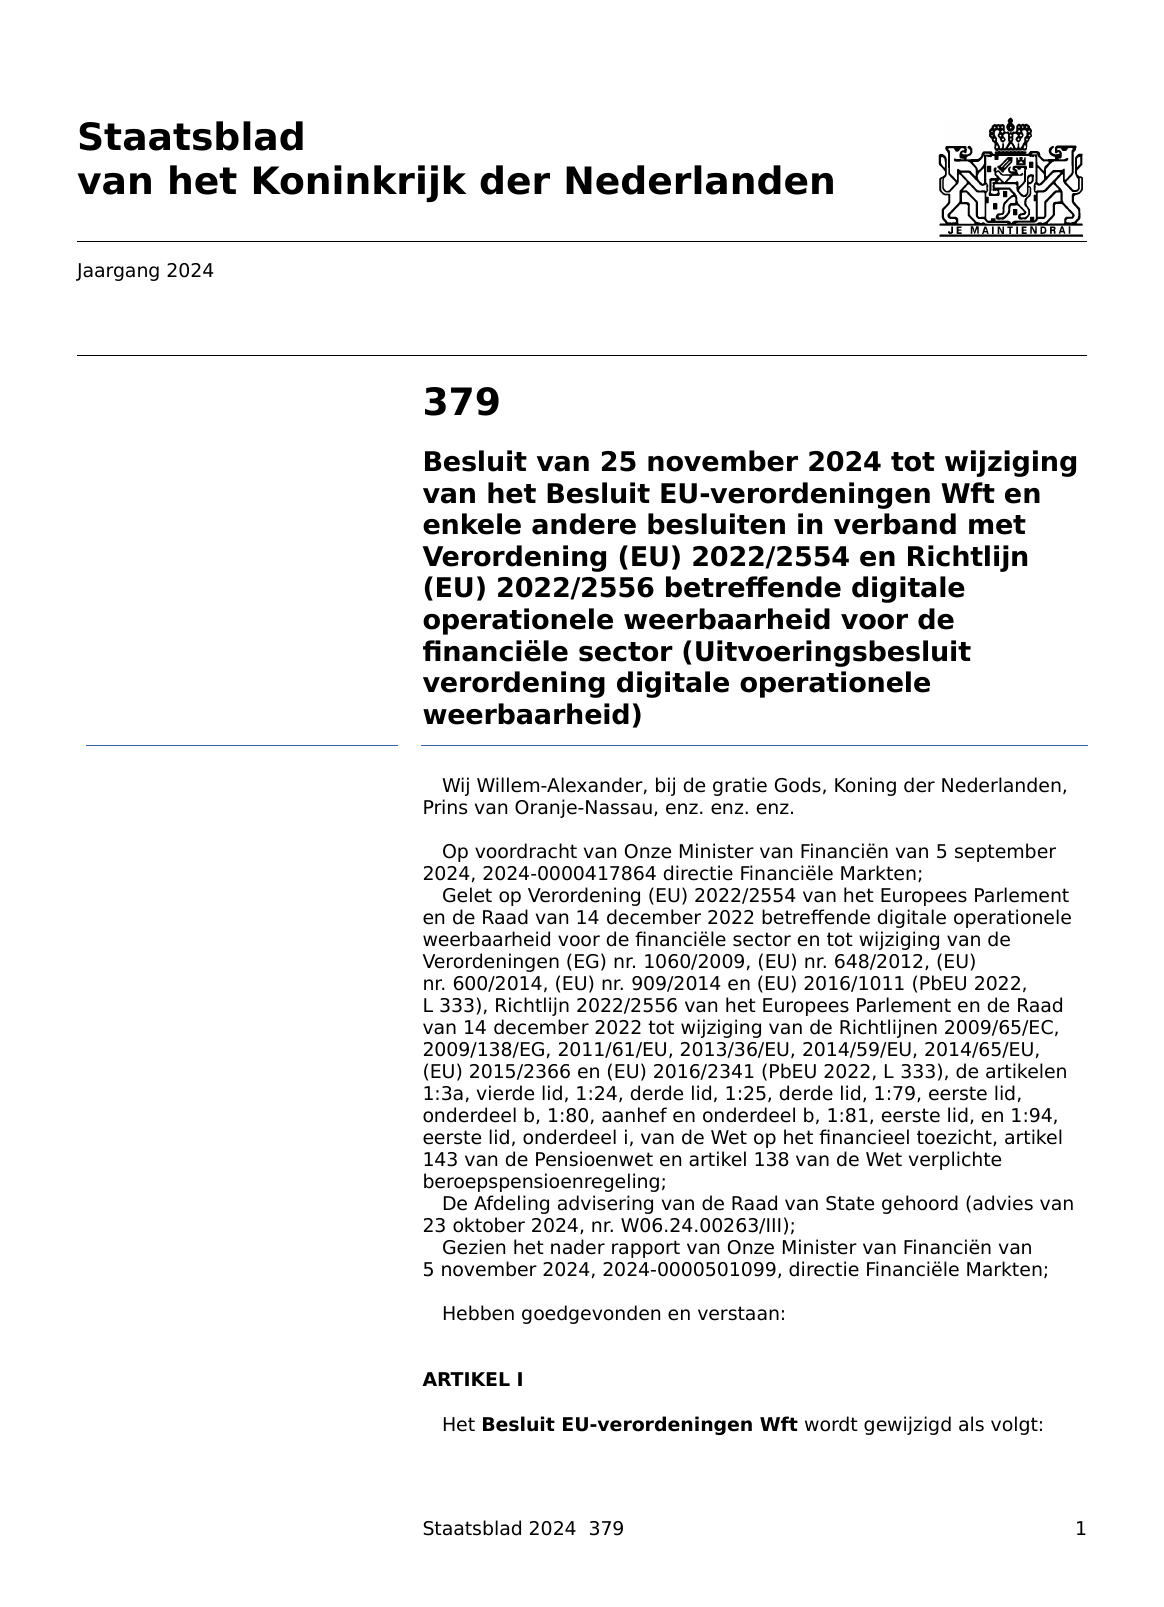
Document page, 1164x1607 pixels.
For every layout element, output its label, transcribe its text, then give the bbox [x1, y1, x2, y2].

table_cell Jaargang 2024 [77, 242, 1087, 355]
text Besluit van 25 november 2024 tot wijziging van het Besluit EU-verordeningen Wft en enkele andere besluiten in verband met Verordening (EU) 2022/2554 en Richtlijn (EU) 2022/2556 betreffende digitale operationele weerbaarheid voor de financiële sector (Uitvoeringsbesluit verordening digitale operationele weerbaarheid) [422, 447, 1087, 731]
text Gezien het nader rapport van Onze Minister van Financiën van 5 november 2024, 2024-0000501099, directie Financiële Markten; [422, 1237, 1087, 1281]
text Het Besluit EU-verordeningen Wft wordt gewijzigd als volgt: [422, 1413, 1087, 1435]
subtitle ARTIKEL I [422, 1369, 1087, 1391]
table_header Staatsblad van het Koninkrijk der Nederlanden [77, 100, 886, 241]
text Op voordracht van Onze Minister van Financiën van 5 september 2024, 2024-0000417864 directie Financiële Markten; [422, 841, 1087, 885]
table_header [886, 100, 1087, 241]
text Gelet op Verordening (EU) 2022/2554 van het Europees Parlement en de Raad van 14 december 2022 betreffende digitale operationele weerbaarheid voor de financiële sector en tot wijziging van de Verordeningen (EG) nr. 1060/2009, (EU) nr. 648/2012, (EU) nr. 600/2014, (EU) nr. 909/2014 en (EU) 2016/1011 (PbEU 2022, L 333), Richtlijn 2022/2556 van het Europees Parlement en de Raad van 14 december 2022 tot wijziging van de Richtlijnen 2009/65/EC, 2009/138/EG, 2011/61/EU, 2013/36/EU, 2014/59/EU, 2014/65/EU, (EU) 2015/2366 en (EU) 2016/2341 (PbEU 2022, L 333), de artikelen 1:3a, vierde lid, 1:24, derde lid, 1:25, derde lid, 1:79, eerste lid, onderdeel b, 1:80, aanhef en onderdeel b, 1:81, eerste lid, en 1:94, eerste lid, onderdeel i, van de Wet op het financieel toezicht, artikel 143 van de Pensioenwet en artikel 138 van de Wet verplichte beroepspensioenregeling; [422, 885, 1087, 1193]
text Wij Willem-Alexander, bij de gratie Gods, Koning der Nederlanden, Prins van Oranje-Nassau, enz. enz. enz. [422, 775, 1087, 819]
picture [936, 115, 1087, 240]
text Hebben goedgevonden en verstaan: [422, 1303, 1087, 1325]
subtitle 379 [422, 381, 1087, 424]
text De Afdeling advisering van de Raad van State gehoord (advies van 23 oktober 2024, nr. W06.24.00263/III); [422, 1193, 1087, 1237]
